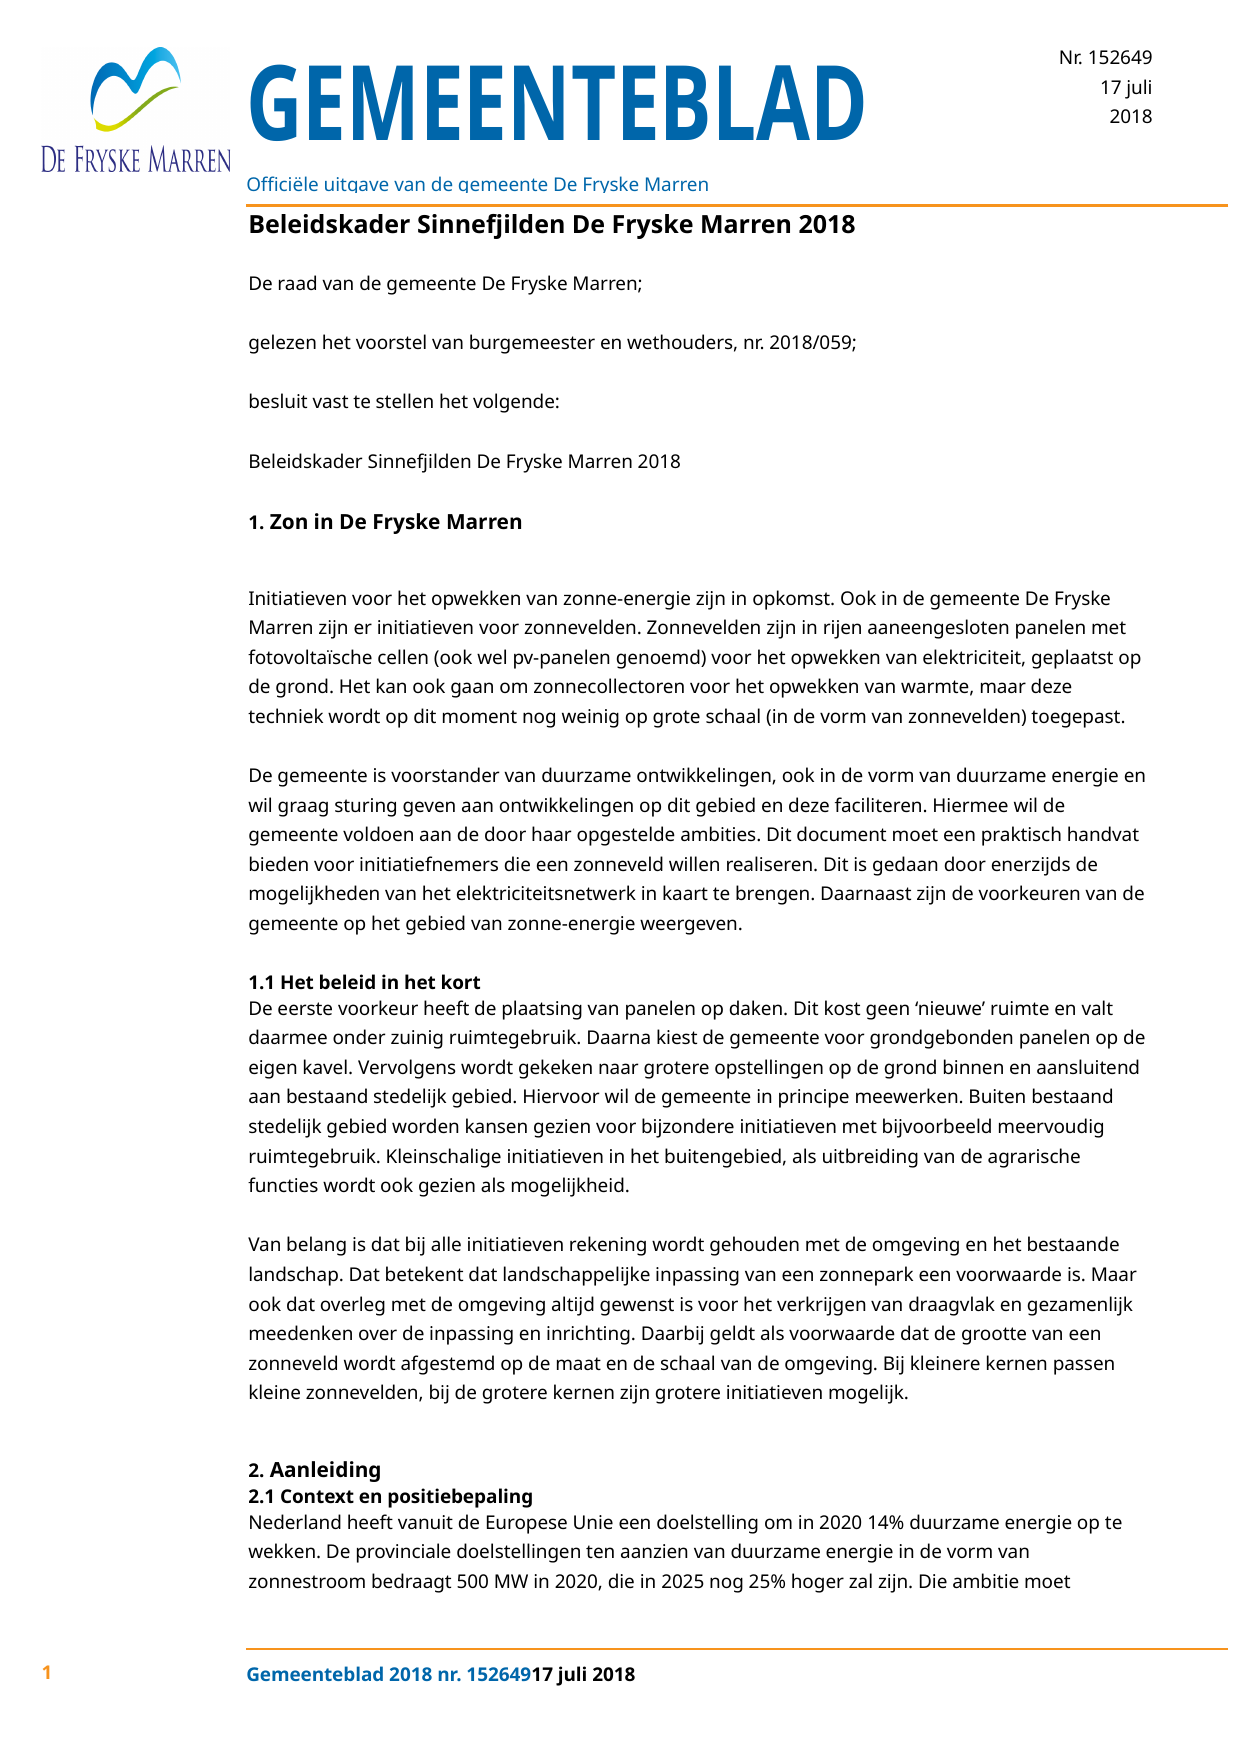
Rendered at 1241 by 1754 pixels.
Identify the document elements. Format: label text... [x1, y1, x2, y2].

text 1.1 Het beleid in het kort [248, 969, 1152, 995]
text Van belang is dat bij alle initiatieven rekening wordt gehouden met de omgeving en het bestaande landschap. Dat betekent dat landschappelijke inpassing van een zonnepark een voorwaarde is. Maar ook dat overleg met de omgeving altijd gewenst is voor het verkrijgen van draagvlak en gezamenlijk meedenken over de inpassing en inrichting. Daarbij geldt als voorwaarde dat de grootte van een zonneveld wordt afgestemd op de maat en de schaal van de omgeving. Bij kleinere kernen passen kleine zonnevelden, bij de grotere kernen zijn grotere initiatieven mogelijk. [248, 1232, 1152, 1405]
text 2.1 Context en positiebepaling [248, 1483, 1152, 1509]
text De eerste voorkeur heeft de plaatsing van panelen op daken. Dit kost geen ‘nieuwe’ ruimte en valt daarmee onder zuinig ruimtegebruik. Daarna kiest de gemeente voor grondgebonden panelen op de eigen kavel. Vervolgens wordt gekeken naar grotere opstellingen op de grond binnen en aansluitend aan bestaand stedelijk gebied. Hiervoor wil de gemeente in principe meewerken. Buiten bestaand stedelijk gebied worden kansen gezien voor bijzondere initiatieven met bijvoorbeeld meervoudig ruimtegebruik. Kleinschalige initiatieven in het buitengebied, als uitbreiding van de agrarische functies wordt ook gezien als mogelijkheid. [248, 995, 1152, 1198]
text Beleidskader Sinnefjilden De Fryske Marren 2018 [248, 448, 1152, 473]
text besluit vast te stellen het volgende: [248, 389, 1152, 414]
text 2. Aanleiding [248, 1455, 1152, 1483]
text Initiatieven voor het opwekken van zonne-energie zijn in opkomst. Ook in de gemeente De Fryske Marren zijn er initiatieven voor zonnevelden. Zonnevelden zijn in rijen aaneengesloten panelen met fotovoltaïsche cellen (ook wel pv-panelen genoemd) voor het opwekken van elektriciteit, geplaatst op de grond. Het kan ook gaan om zonnecollectoren voor het opwekken van warmte, maar deze techniek wordt op dit moment nog weinig op grote schaal (in de vorm van zonnevelden) toegepast. [248, 585, 1152, 729]
text Nederland heeft vanuit de Europese Unie een doelstelling om in 2020 14% duurzame energie op te wekken. De provinciale doelstellingen ten aanzien van duurzame energie in de vorm van zonnestroom bedraagt 500 MW in 2020, die in 2025 nog 25% hoger zal zijn. Die ambitie moet [248, 1509, 1152, 1594]
text De raad van de gemeente De Fryske Marren; [248, 270, 1152, 296]
text Beleidskader Sinnefjilden De Fryske Marren 2018 [248, 207, 1152, 241]
text gelezen het voorstel van burgemeester en wethouders, nr. 2018/059; [248, 329, 1152, 355]
picture [41, 47, 231, 172]
text De gemeente is voorstander van duurzame ontwikkelingen, ook in de vorm van duurzame energie en wil graag sturing geven aan ontwikkelingen op dit gebied en deze faciliteren. Hiermee wil de gemeente voldoen aan de door haar opgestelde ambities. Dit document moet een praktisch handvat bieden voor initiatiefnemers die een zonneveld willen realiseren. Dit is gedaan door enerzijds de mogelijkheden van het elektriciteitsnetwerk in kaart te brengen. Daarnaast zijn de voorkeuren van de gemeente op het gebied van zonne-energie weergeven. [248, 762, 1152, 936]
text 1. Zon in De Fryske Marren [248, 507, 1152, 535]
